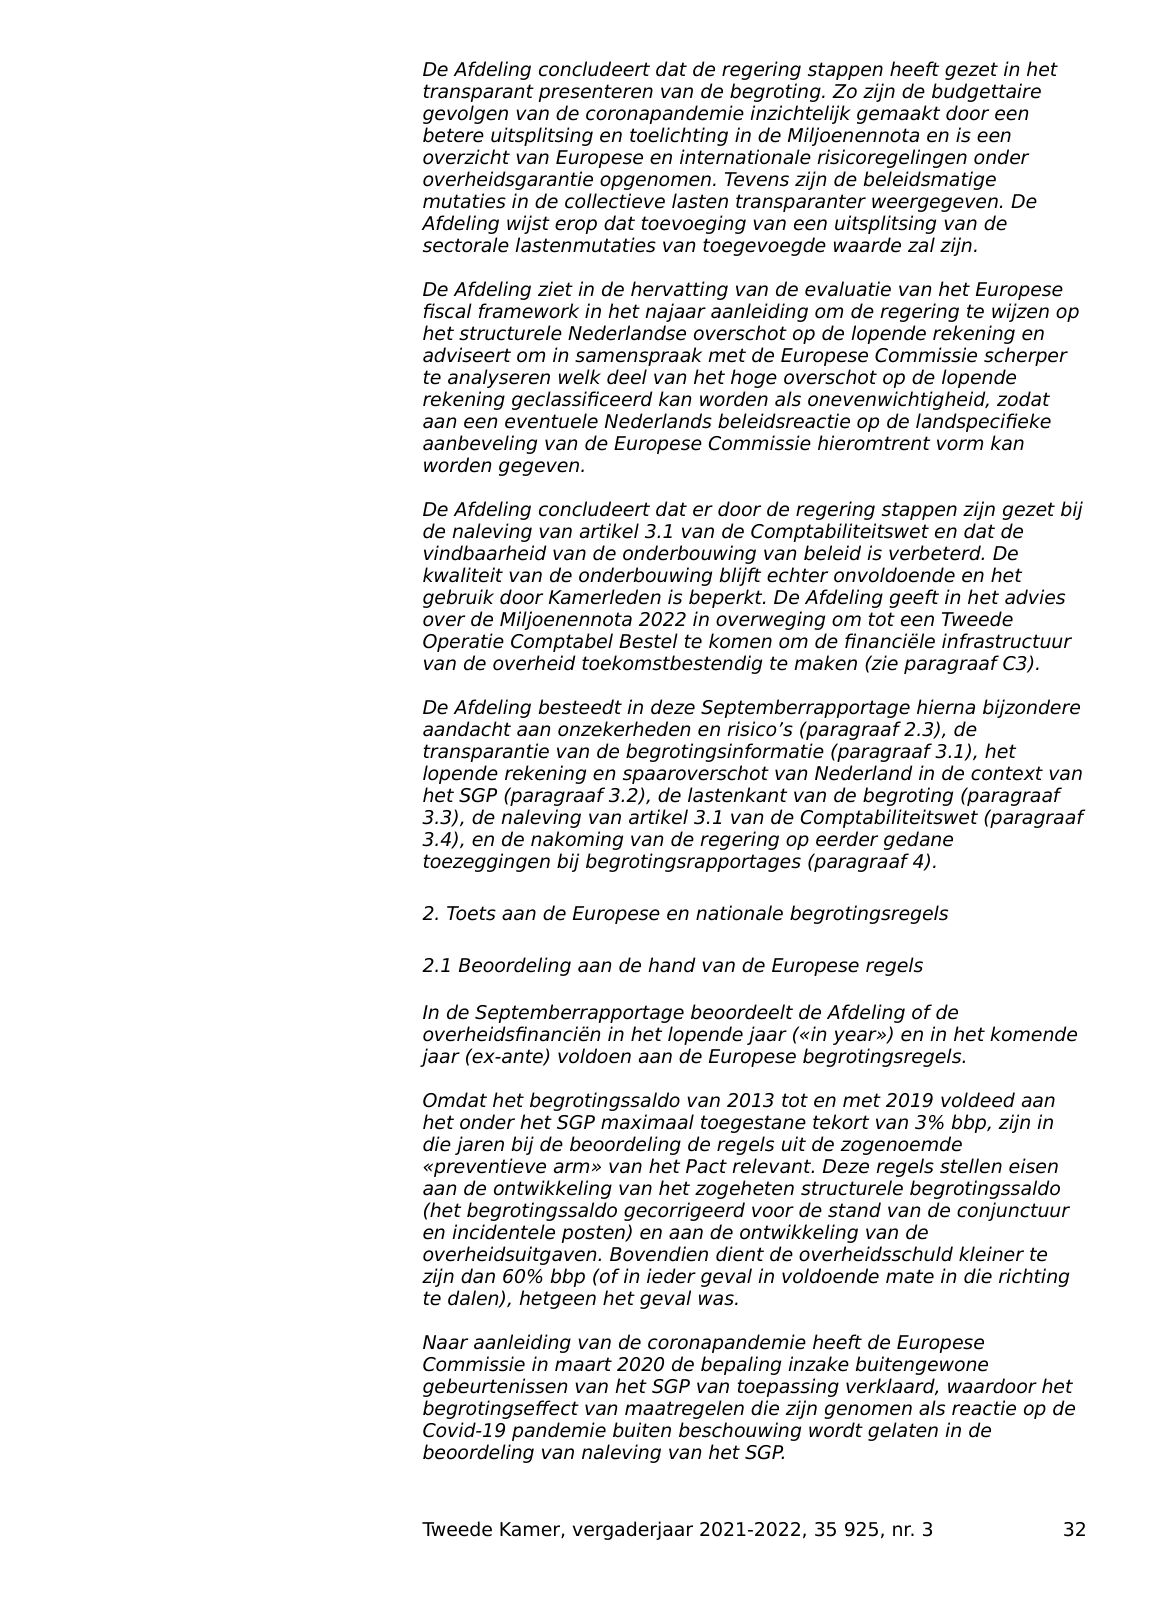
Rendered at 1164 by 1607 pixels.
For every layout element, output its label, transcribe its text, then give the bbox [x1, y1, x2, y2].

subtitle 2. Toets aan de Europese en nationale begrotingsregels [422, 903, 1087, 925]
text De Afdeling ziet in de hervatting van de evaluatie van het Europese fiscal framework in het najaar aanleiding om de regering te wijzen op het structurele Nederlandse overschot op de lopende rekening en adviseert om in samenspraak met de Europese Commissie scherper te analyseren welk deel van het hoge overschot op de lopende rekening geclassificeerd kan worden als onevenwichtigheid, zodat aan een eventuele Nederlands beleidsreactie op de landspecifieke aanbeveling van de Europese Commissie hieromtrent vorm kan worden gegeven. [422, 279, 1087, 477]
text In de Septemberrapportage beoordeelt de Afdeling of de overheidsfinanciën in het lopende jaar («in year») en in het komende jaar (ex-ante) voldoen aan de Europese begrotingsregels. [422, 1002, 1087, 1068]
text De Afdeling concludeert dat er door de regering stappen zijn gezet bij de naleving van artikel 3.1 van de Comptabiliteitswet en dat de vindbaarheid van de onderbouwing van beleid is verbeterd. De kwaliteit van de onderbouwing blijft echter onvoldoende en het gebruik door Kamerleden is beperkt. De Afdeling geeft in het advies over de Miljoenennota 2022 in overweging om tot een Tweede Operatie Comptabel Bestel te komen om de financiële infrastructuur van de overheid toekomstbestendig te maken (zie paragraaf C3). [422, 499, 1087, 675]
subtitle 2.1 Beoordeling aan de hand van de Europese regels [422, 955, 1087, 977]
text De Afdeling besteedt in deze Septemberrapportage hierna bijzondere aandacht aan onzekerheden en risico’s (paragraaf 2.3), de transparantie van de begrotingsinformatie (paragraaf 3.1), het lopende rekening en spaaroverschot van Nederland in de context van het SGP (paragraaf 3.2), de lastenkant van de begroting (paragraaf 3.3), de naleving van artikel 3.1 van de Comptabiliteitswet (paragraaf 3.4), en de nakoming van de regering op eerder gedane toezeggingen bij begrotingsrapportages (paragraaf 4). [422, 697, 1087, 873]
text Omdat het begrotingssaldo van 2013 tot en met 2019 voldeed aan het onder het SGP maximaal toegestane tekort van 3% bbp, zijn in die jaren bij de beoordeling de regels uit de zogenoemde «preventieve arm» van het Pact relevant. Deze regels stellen eisen aan de ontwikkeling van het zogeheten structurele begrotingssaldo (het begrotingssaldo gecorrigeerd voor de stand van de conjunctuur en incidentele posten) en aan de ontwikkeling van de overheidsuitgaven. Bovendien dient de overheidsschuld kleiner te zijn dan 60% bbp (of in ieder geval in voldoende mate in die richting te dalen), hetgeen het geval was. [422, 1090, 1087, 1310]
text Naar aanleiding van de coronapandemie heeft de Europese Commissie in maart 2020 de bepaling inzake buitengewone gebeurtenissen van het SGP van toepassing verklaard, waardoor het begrotingseffect van maatregelen die zijn genomen als reactie op de Covid-19 pandemie buiten beschouwing wordt gelaten in de beoordeling van naleving van het SGP. [422, 1332, 1087, 1464]
text De Afdeling concludeert dat de regering stappen heeft gezet in het transparant presenteren van de begroting. Zo zijn de budgettaire gevolgen van de coronapandemie inzichtelijk gemaakt door een betere uitsplitsing en toelichting in de Miljoenennota en is een overzicht van Europese en internationale risicoregelingen onder overheidsgarantie opgenomen. Tevens zijn de beleidsmatige mutaties in de collectieve lasten transparanter weergegeven. De Afdeling wijst erop dat toevoeging van een uitsplitsing van de sectorale lastenmutaties van toegevoegde waarde zal zijn. [422, 59, 1087, 257]
